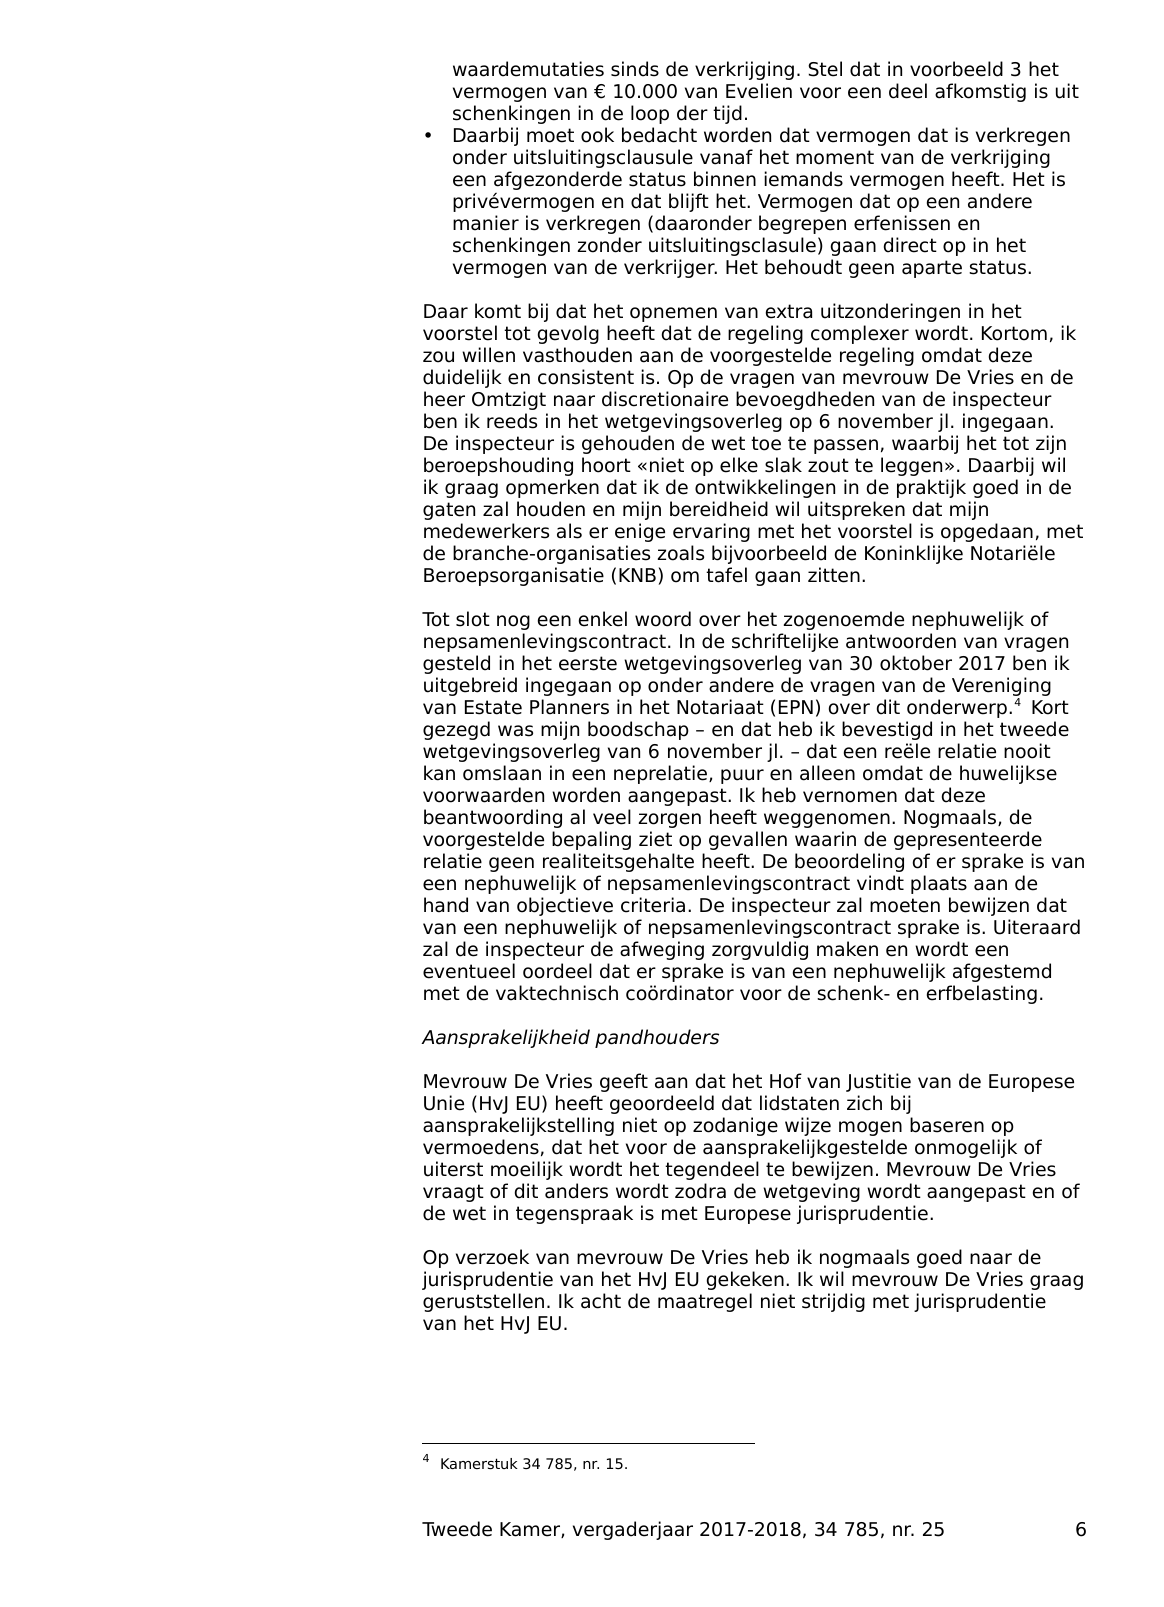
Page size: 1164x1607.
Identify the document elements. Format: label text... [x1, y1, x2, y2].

text • Daarbij moet ook bedacht worden dat vermogen dat is verkregen onder uitsluitingsclausule vanaf het moment van de verkrijging een afgezonderde status binnen iemands vermogen heeft. Het is privévermogen en dat blijft het. Vermogen dat op een andere manier is verkregen (daaronder begrepen erfenissen en schenkingen zonder uitsluitingsclasule) gaan direct op in het vermogen van de verkrijger. Het behoudt geen aparte status. [422, 125, 1087, 279]
text Daar komt bij dat het opnemen van extra uitzonderingen in het voorstel tot gevolg heeft dat de regeling complexer wordt. Kortom, ik zou willen vasthouden aan de voorgestelde regeling omdat deze duidelijk en consistent is. Op de vragen van mevrouw De Vries en de heer Omtzigt naar discretionaire bevoegdheden van de inspecteur ben ik reeds in het wetgevingsoverleg op 6 november jl. ingegaan. De inspecteur is gehouden de wet toe te passen, waarbij het tot zijn beroepshouding hoort «niet op elke slak zout te leggen». Daarbij wil ik graag opmerken dat ik de ontwikkelingen in de praktijk goed in de gaten zal houden en mijn bereidheid wil uitspreken dat mijn medewerkers als er enige ervaring met het voorstel is opgedaan, met de branche-organisaties zoals bijvoorbeeld de Koninklijke Notariële Beroepsorganisatie (KNB) om tafel gaan zitten. [422, 301, 1087, 587]
text Kamerstuk 34 785, nr. 15. [422, 1452, 1087, 1474]
text Tot slot nog een enkel woord over het zogenoemde nephuwelijk of nepsamenlevingscontract. In de schriftelijke antwoorden van vragen gesteld in het eerste wetgevingsoverleg van 30 oktober 2017 ben ik uitgebreid ingegaan op onder andere de vragen van de Vereniging van Estate Planners in het Notariaat (EPN) over dit onderwerp. Kort gezegd was mijn boodschap – en dat heb ik bevestigd in het tweede wetgevingsoverleg van 6 november jl. – dat een reële relatie nooit kan omslaan in een neprelatie, puur en alleen omdat de huwelijkse voorwaarden worden aangepast. Ik heb vernomen dat deze beantwoording al veel zorgen heeft weggenomen. Nogmaals, de voorgestelde bepaling ziet op gevallen waarin de gepresenteerde relatie geen realiteitsgehalte heeft. De beoordeling of er sprake is van een nephuwelijk of nepsamenlevingscontract vindt plaats aan de hand van objectieve criteria. De inspecteur zal moeten bewijzen dat van een nephuwelijk of nepsamenlevingscontract sprake is. Uiteraard zal de inspecteur de afweging zorgvuldig maken en wordt een eventueel oordeel dat er sprake is van een nephuwelijk afgestemd met de vaktechnisch coördinator voor de schenk- en erfbelasting. [422, 609, 1087, 1004]
subtitle Aansprakelijkheid pandhouders [422, 1027, 1087, 1049]
text Op verzoek van mevrouw De Vries heb ik nogmaals goed naar de jurisprudentie van het HvJ EU gekeken. Ik wil mevrouw De Vries graag geruststellen. Ik acht de maatregel niet strijdig met jurisprudentie van het HvJ EU. [422, 1247, 1087, 1335]
text Mevrouw De Vries geeft aan dat het Hof van Justitie van de Europese Unie (HvJ EU) heeft geoordeeld dat lidstaten zich bij aansprakelijkstelling niet op zodanige wijze mogen baseren op vermoedens, dat het voor de aansprakelijkgestelde onmogelijk of uiterst moeilijk wordt het tegendeel te bewijzen. Mevrouw De Vries vraagt of dit anders wordt zodra de wetgeving wordt aangepast en of de wet in tegenspraak is met Europese jurisprudentie. [422, 1071, 1087, 1225]
text waardemutaties sinds de verkrijging. Stel dat in voorbeeld 3 het vermogen van € 10.000 van Evelien voor een deel afkomstig is uit schenkingen in de loop der tijd. [422, 59, 1087, 125]
